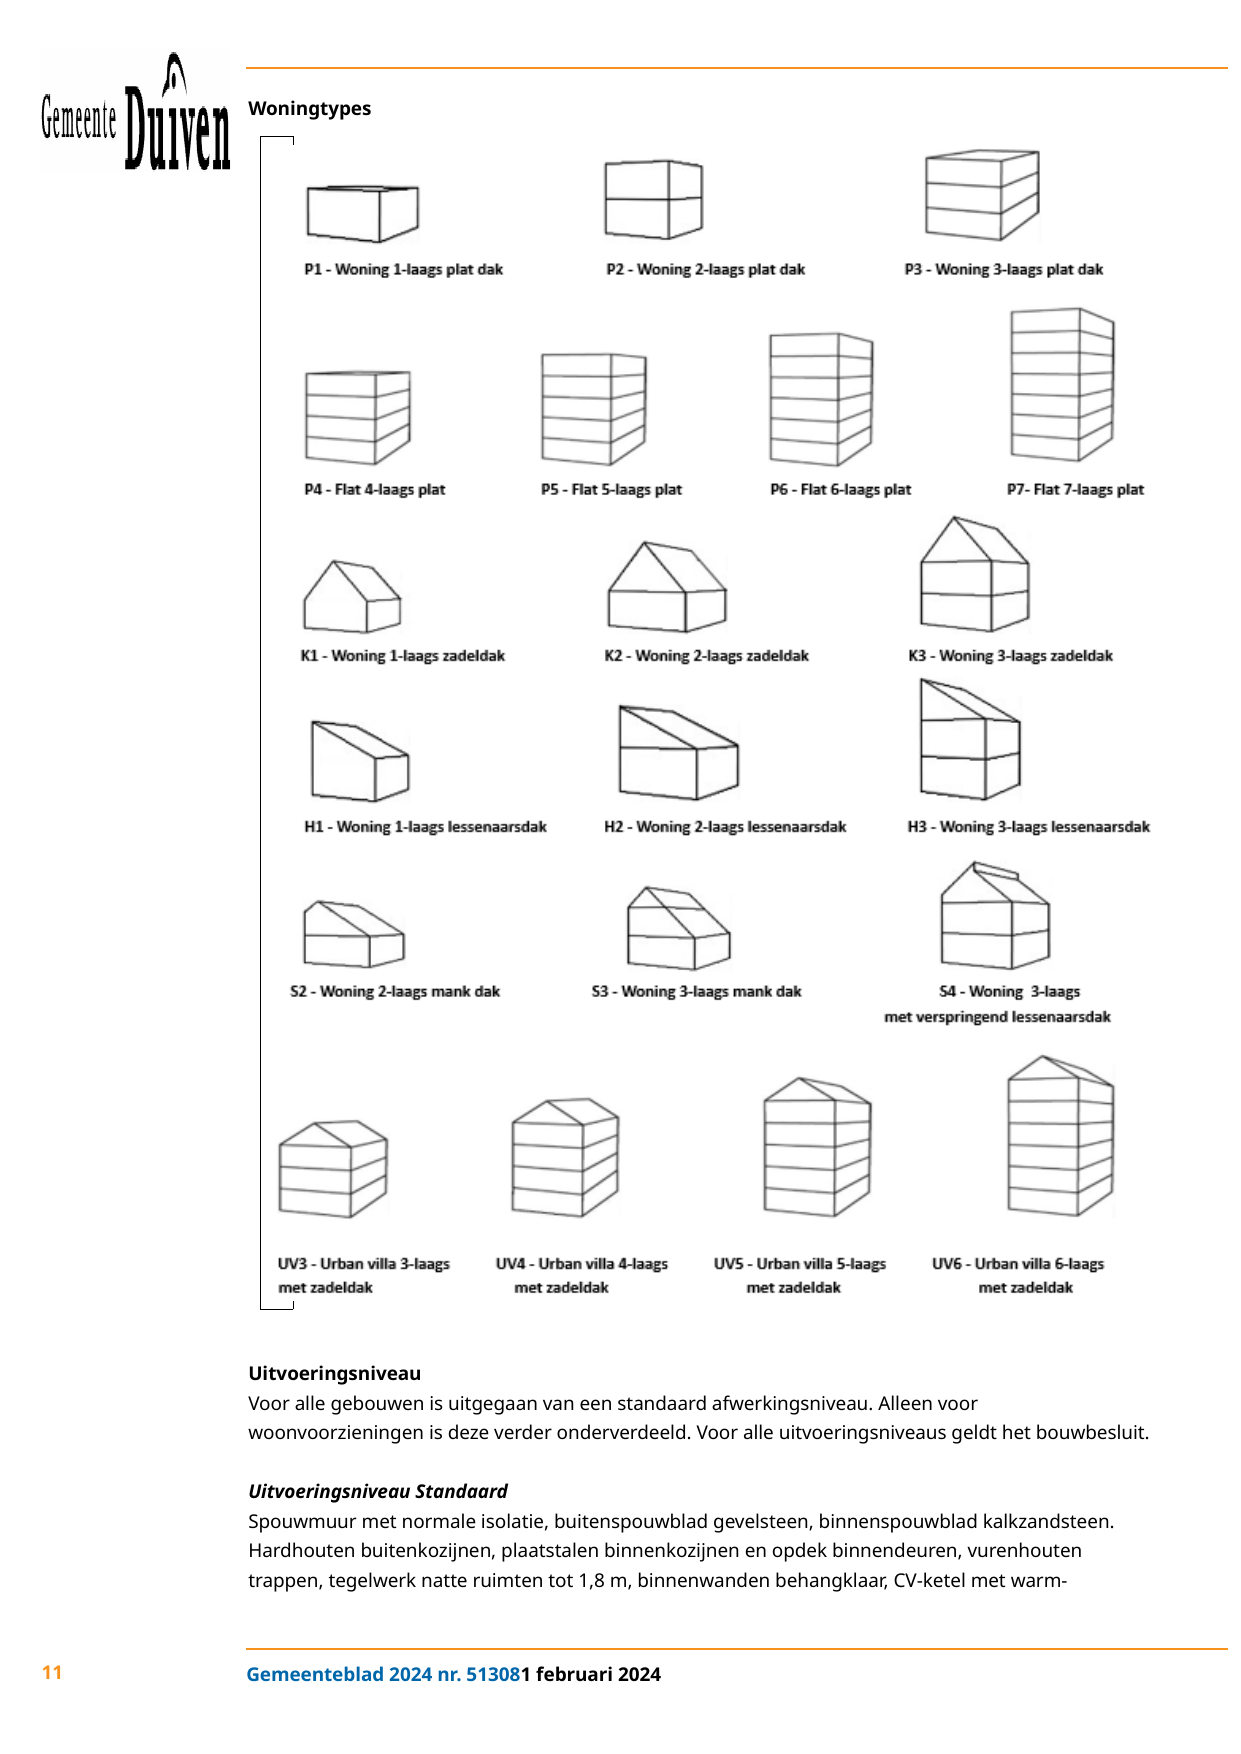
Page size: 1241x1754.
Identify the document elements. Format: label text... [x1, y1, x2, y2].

text Voor alle gebouwen is uitgegaan van een standaard afwerkingsniveau. Alleen voor woonvoorzieningen is deze verder onderverdeeld. Voor alle uitvoeringsniveaus geldt het bouwbesluit. [248, 1390, 1152, 1445]
text Uitvoeringsniveau Standaard [248, 1478, 1152, 1504]
text Uitvoeringsniveau [248, 1360, 1152, 1386]
picture [268, 145, 1173, 1301]
text Woningtypes [248, 95, 1152, 121]
picture [41, 47, 231, 172]
text Spouwmuur met normale isolatie, buitenspouwblad gevelsteen, binnenspouwblad kalkzandsteen. Hardhouten buitenkozijnen, plaatstalen binnenkozijnen en opdek binnendeuren, vurenhouten trappen, tegelwerk natte ruimten tot 1,8 m, binnenwanden behangklaar, CV-ketel met warm- [248, 1508, 1152, 1593]
